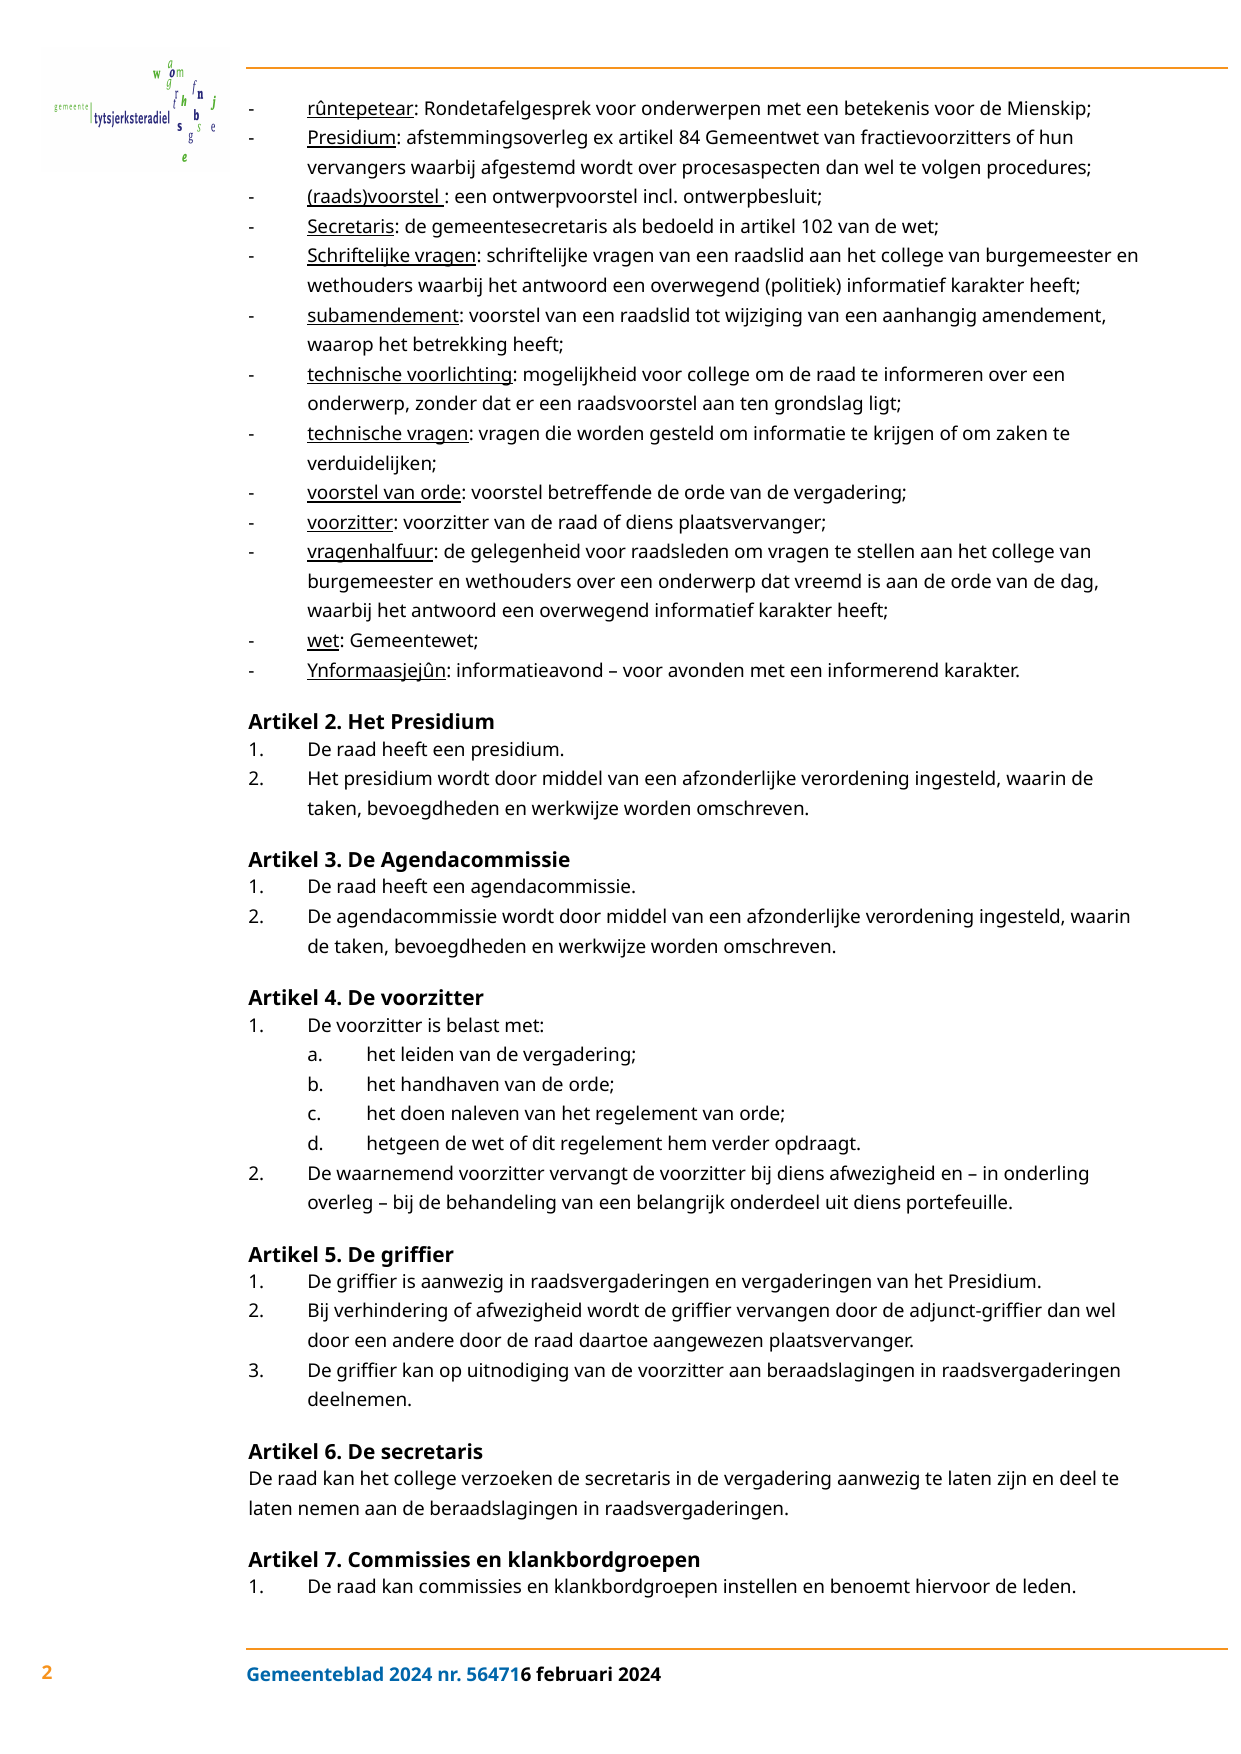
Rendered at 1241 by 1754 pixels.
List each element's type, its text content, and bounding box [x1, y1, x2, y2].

text Artikel 7. Commissies en klankbordgroepen [248, 1545, 1152, 1574]
list De raad heeft een presidium. [248, 736, 1152, 761]
list het doen naleven van het regelement van orde; [307, 1101, 1152, 1126]
list hetgeen de wet of dit regelement hem verder opdraagt. [307, 1130, 1152, 1156]
text Artikel 3. De Agendacommissie [248, 845, 1152, 874]
list het handhaven van de orde; [307, 1071, 1152, 1097]
list Ynformaasjejûn: informatieavond – voor avonden met een informerend karakter. [248, 657, 1152, 683]
list wet: Gemeentewet; [248, 627, 1152, 653]
list De raad kan commissies en klankbordgroepen instellen en benoemt hiervoor de leden. [248, 1574, 1152, 1599]
list De agendacommissie wordt door middel van een afzonderlijke verordening ingesteld, waarin de taken, bevoegdheden en werkwijze worden omschreven. [248, 903, 1152, 959]
list voorstel van orde: voorstel betreffende de orde van de vergadering; [248, 479, 1152, 505]
list rûntepetear: Rondetafelgesprek voor onderwerpen met een betekenis voor de Mienskip; [248, 95, 1152, 121]
list De waarnemend voorzitter vervangt de voorzitter bij diens afwezigheid en – in onderling overleg – bij de behandeling van een belangrijk onderdeel uit diens portefeuille. [248, 1160, 1152, 1215]
text Artikel 5. De griffier [248, 1240, 1152, 1268]
list De voorzitter is belast met: [248, 1012, 1152, 1037]
list De griffier kan op uitnodiging van de voorzitter aan beraadslagingen in raadsvergaderingen deelnemen. [248, 1357, 1152, 1412]
list vragenhalfuur: de gelegenheid voor raadsleden om vragen te stellen aan het college van burgemeester en wethouders over een onderwerp dat vreemd is aan de orde van de dag, waarbij het antwoord een overwegend informatief karakter heeft; [248, 538, 1152, 623]
list De griffier is aanwezig in raadsvergaderingen en vergaderingen van het Presidium. [248, 1268, 1152, 1294]
list (raads)voorstel : een ontwerpvoorstel incl. ontwerpbesluit; [248, 183, 1152, 209]
list Bij verhindering of afwezigheid wordt de griffier vervangen door de adjunct-griffier dan wel door een andere door de raad daartoe aangewezen plaatsvervanger. [248, 1298, 1152, 1353]
list Presidium: afstemmingsoverleg ex artikel 84 Gemeentwet van fractievoorzitters of hun vervangers waarbij afgestemd wordt over procesaspecten dan wel te volgen procedures; [248, 124, 1152, 180]
list technische voorlichting: mogelijkheid voor college om de raad te informeren over een onderwerp, zonder dat er een raadsvoorstel aan ten grondslag ligt; [248, 361, 1152, 416]
text Artikel 6. De secretaris [248, 1437, 1152, 1465]
list technische vragen: vragen die worden gesteld om informatie te krijgen of om zaken te verduidelijken; [248, 420, 1152, 476]
text Artikel 2. Het Presidium [248, 707, 1152, 736]
picture [41, 47, 231, 172]
list Het presidium wordt door middel van een afzonderlijke verordening ingesteld, waarin de taken, bevoegdheden en werkwijze worden omschreven. [248, 765, 1152, 821]
list Schriftelijke vragen: schriftelijke vragen van een raadslid aan het college van burgemeester en wethouders waarbij het antwoord een overwegend (politiek) informatief karakter heeft; [248, 243, 1152, 298]
list het leiden van de vergadering; [307, 1041, 1152, 1067]
list De raad heeft een agendacommissie. [248, 874, 1152, 899]
text De raad kan het college verzoeken de secretaris in de vergadering aanwezig te laten zijn en deel te laten nemen aan de beraadslagingen in raadsvergaderingen. [248, 1465, 1152, 1521]
list subamendement: voorstel van een raadslid tot wijziging van een aanhangig amendement, waarop het betrekking heeft; [248, 302, 1152, 357]
list voorzitter: voorzitter van de raad of diens plaatsvervanger; [248, 509, 1152, 535]
text Artikel 4. De voorzitter [248, 983, 1152, 1012]
list Secretaris: de gemeentesecretaris als bedoeld in artikel 102 van de wet; [248, 213, 1152, 239]
